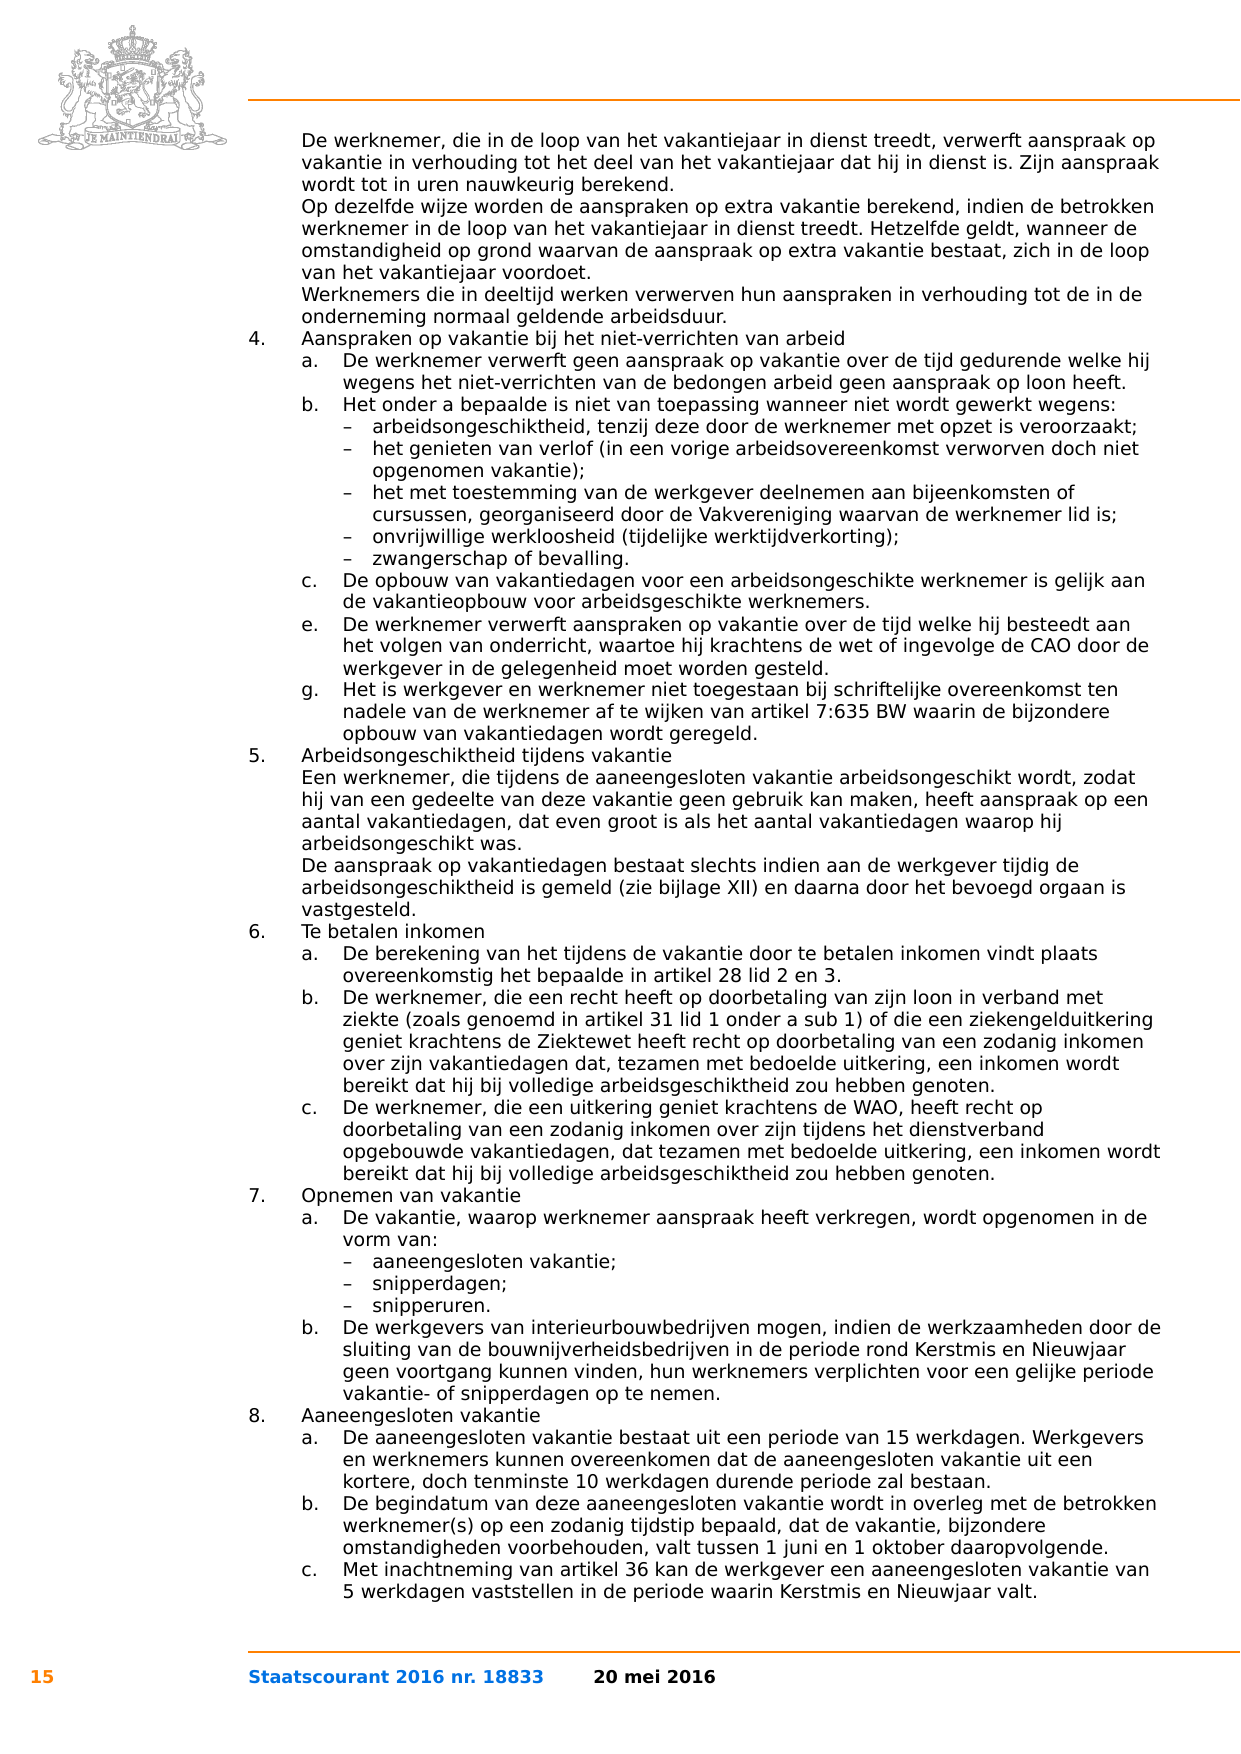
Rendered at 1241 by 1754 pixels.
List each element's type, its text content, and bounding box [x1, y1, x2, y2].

text – het met toestemming van de werkgever deelnemen aan bijeenkomsten of cursussen, georganiseerd door de Vakvereniging waarvan de werknemer lid is; [343, 482, 1163, 526]
text Werknemers die in deeltijd werken verwerven hun aanspraken in verhouding tot de in de onderneming normaal geldende arbeidsduur. [301, 284, 1163, 328]
text – zwangerschap of bevalling. [343, 547, 1163, 569]
text De werknemer, die in de loop van het vakantiejaar in dienst treedt, verwerft aanspraak op vakantie in verhouding tot het deel van het vakantiejaar dat hij in dienst is. Zijn aanspraak wordt tot in uren nauwkeurig berekend. [301, 130, 1163, 196]
text 7. Opnemen van vakantie [248, 1185, 1163, 1207]
text b. De werknemer, die een recht heeft op doorbetaling van zijn loon in verband met ziekte (zoals genoemd in artikel 31 lid 1 onder a sub 1) of die een ziekengelduitkering geniet krachtens de Ziektewet heeft recht op doorbetaling van een zodanig inkomen over zijn vakantiedagen dat, tezamen met bedoelde uitkering, een inkomen wordt bereikt dat hij bij volledige arbeidsgeschiktheid zou hebben genoten. [301, 987, 1163, 1097]
text a. De vakantie, waarop werknemer aanspraak heeft verkregen, wordt opgenomen in de vorm van: [301, 1207, 1163, 1251]
text – het genieten van verlof (in een vorige arbeidsovereenkomst verworven doch niet opgenomen vakantie); [343, 438, 1163, 482]
text Op dezelfde wijze worden de aanspraken op extra vakantie berekend, indien de betrokken werknemer in de loop van het vakantiejaar in dienst treedt. Hetzelfde geldt, wanneer de omstandigheid op grond waarvan de aanspraak op extra vakantie bestaat, zich in de loop van het vakantiejaar voordoet. [301, 196, 1163, 284]
text g. Het is werkgever en werknemer niet toegestaan bij schriftelijke overeenkomst ten nadele van de werknemer af te wijken van artikel 7:635 BW waarin de bijzondere opbouw van vakantiedagen wordt geregeld. [301, 679, 1163, 745]
text De aanspraak op vakantiedagen bestaat slechts indien aan de werkgever tijdig de arbeidsongeschiktheid is gemeld (zie bijlage XII) en daarna door het bevoegd orgaan is vastgesteld. [301, 855, 1163, 921]
text c. De werknemer, die een uitkering geniet krachtens de WAO, heeft recht op doorbetaling van een zodanig inkomen over zijn tijdens het dienstverband opgebouwde vakantiedagen, dat tezamen met bedoelde uitkering, een inkomen wordt bereikt dat hij bij volledige arbeidsgeschiktheid zou hebben genoten. [301, 1097, 1163, 1185]
picture [38, 25, 227, 150]
text Een werknemer, die tijdens de aaneengesloten vakantie arbeidsongeschikt wordt, zodat hij van een gedeelte van deze vakantie geen gebruik kan maken, heeft aanspraak op een aantal vakantiedagen, dat even groot is als het aantal vakantiedagen waarop hij arbeidsongeschikt was. [301, 767, 1163, 855]
text a. De aaneengesloten vakantie bestaat uit een periode van 15 werkdagen. Werkgevers en werknemers kunnen overeenkomen dat de aaneengesloten vakantie uit een kortere, doch tenminste 10 werkdagen durende periode zal bestaan. [301, 1427, 1163, 1493]
text – arbeidsongeschiktheid, tenzij deze door de werknemer met opzet is veroorzaakt; [343, 416, 1163, 438]
text c. De opbouw van vakantiedagen voor een arbeidsongeschikte werknemer is gelijk aan de vakantieopbouw voor arbeidsgeschikte werknemers. [301, 569, 1163, 613]
text 6. Te betalen inkomen [248, 921, 1163, 943]
text – snipperdagen; [343, 1273, 1163, 1295]
text a. De werknemer verwerft geen aanspraak op vakantie over de tijd gedurende welke hij wegens het niet-verrichten van de bedongen arbeid geen aanspraak op loon heeft. [301, 350, 1163, 394]
text – snipperuren. [343, 1295, 1163, 1317]
text b. De werkgevers van interieurbouwbedrijven mogen, indien de werkzaamheden door de sluiting van de bouwnijverheidsbedrijven in de periode rond Kerstmis en Nieuwjaar geen voortgang kunnen vinden, hun werknemers verplichten voor een gelijke periode vakantie- of snipperdagen op te nemen. [301, 1317, 1163, 1405]
text 5. Arbeidsongeschiktheid tijdens vakantie [248, 745, 1163, 767]
text 4. Aanspraken op vakantie bij het niet-verrichten van arbeid [248, 328, 1163, 350]
text c. Met inachtneming van artikel 36 kan de werkgever een aaneengesloten vakantie van 5 werkdagen vaststellen in de periode waarin Kerstmis en Nieuwjaar valt. [301, 1558, 1163, 1602]
text a. De berekening van het tijdens de vakantie door te betalen inkomen vindt plaats overeenkomstig het bepaalde in artikel 28 lid 2 en 3. [301, 943, 1163, 987]
text – aaneengesloten vakantie; [343, 1251, 1163, 1273]
text 8. Aaneengesloten vakantie [248, 1405, 1163, 1427]
text b. Het onder a bepaalde is niet van toepassing wanneer niet wordt gewerkt wegens: [301, 394, 1163, 416]
text e. De werknemer verwerft aanspraken op vakantie over de tijd welke hij besteedt aan het volgen van onderricht, waartoe hij krachtens de wet of ingevolge de CAO door de werkgever in de gelegenheid moet worden gesteld. [301, 613, 1163, 679]
text b. De begindatum van deze aaneengesloten vakantie wordt in overleg met de betrokken werknemer(s) op een zodanig tijdstip bepaald, dat de vakantie, bijzondere omstandigheden voorbehouden, valt tussen 1 juni en 1 oktober daaropvolgende. [301, 1493, 1163, 1558]
text – onvrijwillige werkloosheid (tijdelijke werktijdverkorting); [343, 526, 1163, 547]
